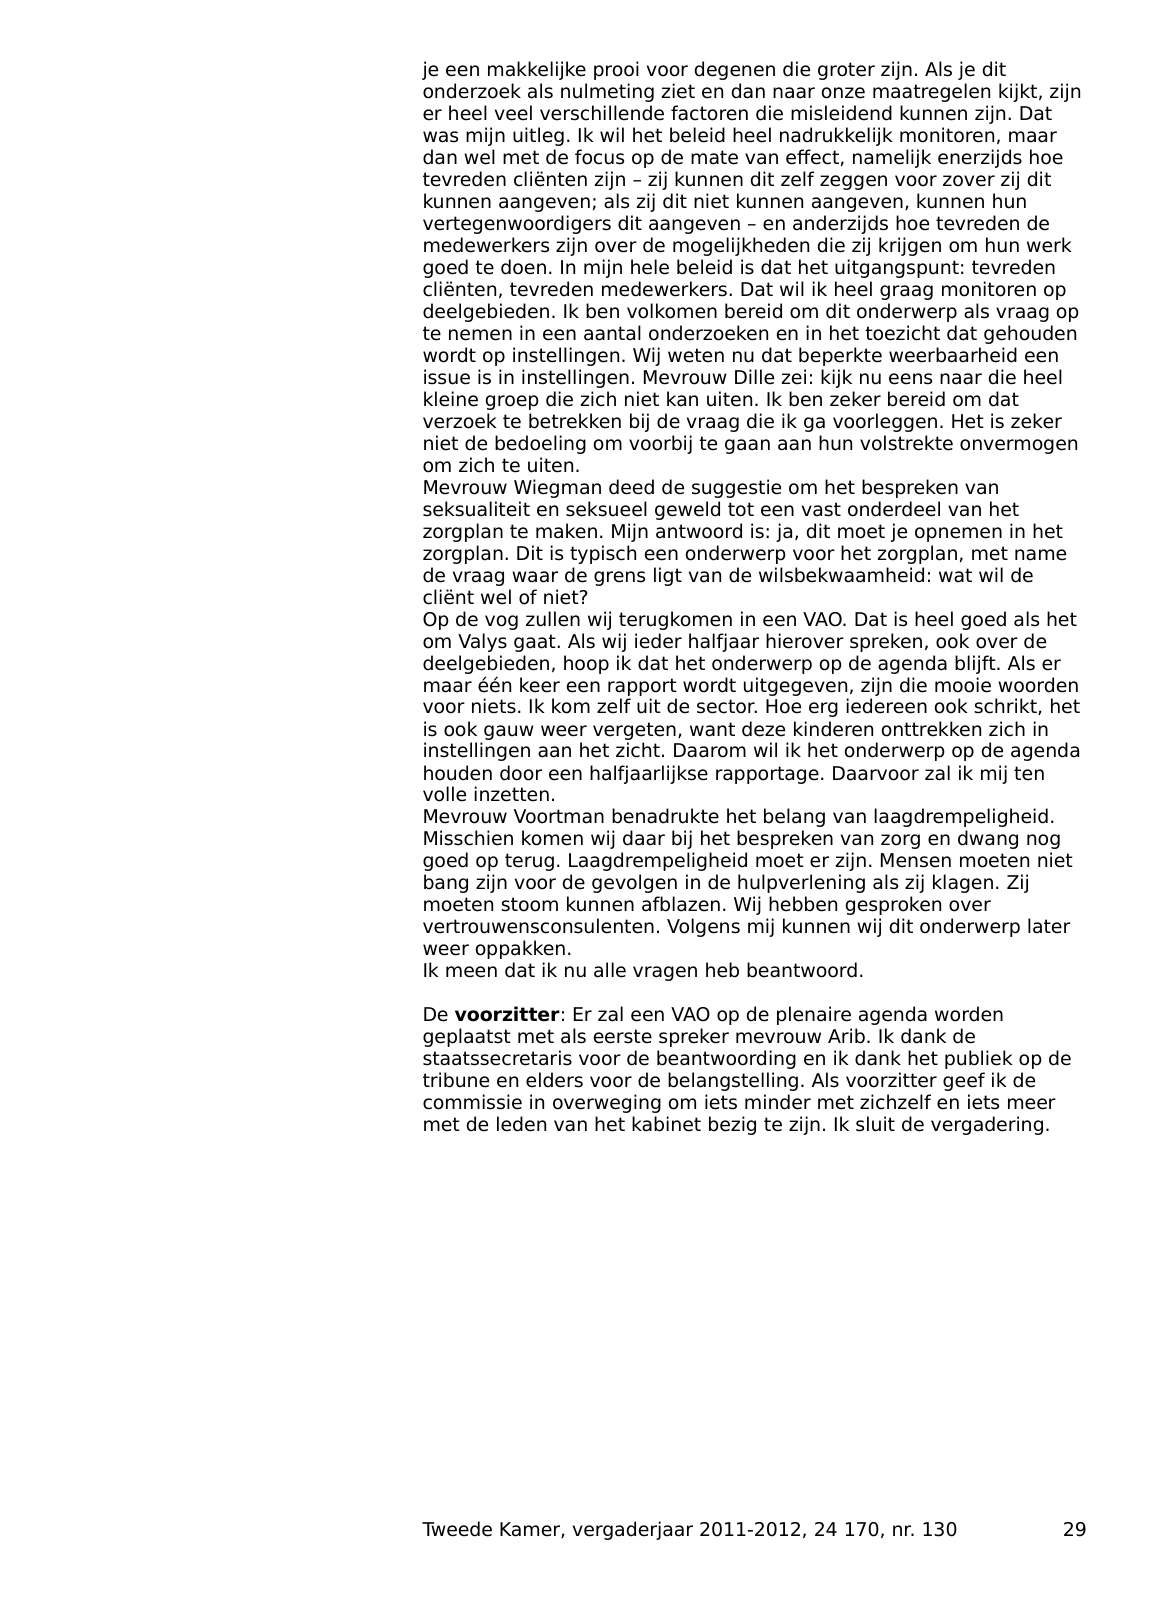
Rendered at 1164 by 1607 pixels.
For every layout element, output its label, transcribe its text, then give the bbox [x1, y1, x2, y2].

text Ik meen dat ik nu alle vragen heb beantwoord. [422, 960, 1087, 982]
text Op de vog zullen wij terugkomen in een VAO. Dat is heel goed als het om Valys gaat. Als wij ieder halfjaar hierover spreken, ook over de deelgebieden, hoop ik dat het onderwerp op de agenda blijft. Als er maar één keer een rapport wordt uitgegeven, zijn die mooie woorden voor niets. Ik kom zelf uit de sector. Hoe erg iedereen ook schrikt, het is ook gauw weer vergeten, want deze kinderen onttrekken zich in instellingen aan het zicht. Daarom wil ik het onderwerp op de agenda houden door een halfjaarlijkse rapportage. Daarvoor zal ik mij ten volle inzetten. [422, 608, 1087, 806]
text je een makkelijke prooi voor degenen die groter zijn. Als je dit onderzoek als nulmeting ziet en dan naar onze maatregelen kijkt, zijn er heel veel verschillende factoren die misleidend kunnen zijn. Dat was mijn uitleg. Ik wil het beleid heel nadrukkelijk monitoren, maar dan wel met de focus op de mate van effect, namelijk enerzijds hoe tevreden cliënten zijn – zij kunnen dit zelf zeggen voor zover zij dit kunnen aangeven; als zij dit niet kunnen aangeven, kunnen hun vertegenwoordigers dit aangeven – en anderzijds hoe tevreden de medewerkers zijn over de mogelijkheden die zij krijgen om hun werk goed te doen. In mijn hele beleid is dat het uitgangspunt: tevreden cliënten, tevreden medewerkers. Dat wil ik heel graag monitoren op deelgebieden. Ik ben volkomen bereid om dit onderwerp als vraag op te nemen in een aantal onderzoeken en in het toezicht dat gehouden wordt op instellingen. Wij weten nu dat beperkte weerbaarheid een issue is in instellingen. Mevrouw Dille zei: kijk nu eens naar die heel kleine groep die zich niet kan uiten. Ik ben zeker bereid om dat verzoek te betrekken bij de vraag die ik ga voorleggen. Het is zeker niet de bedoeling om voorbij te gaan aan hun volstrekte onvermogen om zich te uiten. [422, 59, 1087, 477]
text Mevrouw Wiegman deed de suggestie om het bespreken van seksualiteit en seksueel geweld tot een vast onderdeel van het zorgplan te maken. Mijn antwoord is: ja, dit moet je opnemen in het zorgplan. Dit is typisch een onderwerp voor het zorgplan, met name de vraag waar de grens ligt van de wilsbekwaamheid: wat wil de cliënt wel of niet? [422, 477, 1087, 608]
text Mevrouw Voortman benadrukte het belang van laagdrempeligheid. Misschien komen wij daar bij het bespreken van zorg en dwang nog goed op terug. Laagdrempeligheid moet er zijn. Mensen moeten niet bang zijn voor de gevolgen in de hulpverlening als zij klagen. Zij moeten stoom kunnen afblazen. Wij hebben gesproken over vertrouwensconsulenten. Volgens mij kunnen wij dit onderwerp later weer oppakken. [422, 806, 1087, 960]
text De voorzitter: Er zal een VAO op de plenaire agenda worden geplaatst met als eerste spreker mevrouw Arib. Ik dank de staatssecretaris voor de beantwoording en ik dank het publiek op de tribune en elders voor de belangstelling. Als voorzitter geef ik de commissie in overweging om iets minder met zichzelf en iets meer met de leden van het kabinet bezig te zijn. Ik sluit de vergadering. [422, 1004, 1087, 1136]
